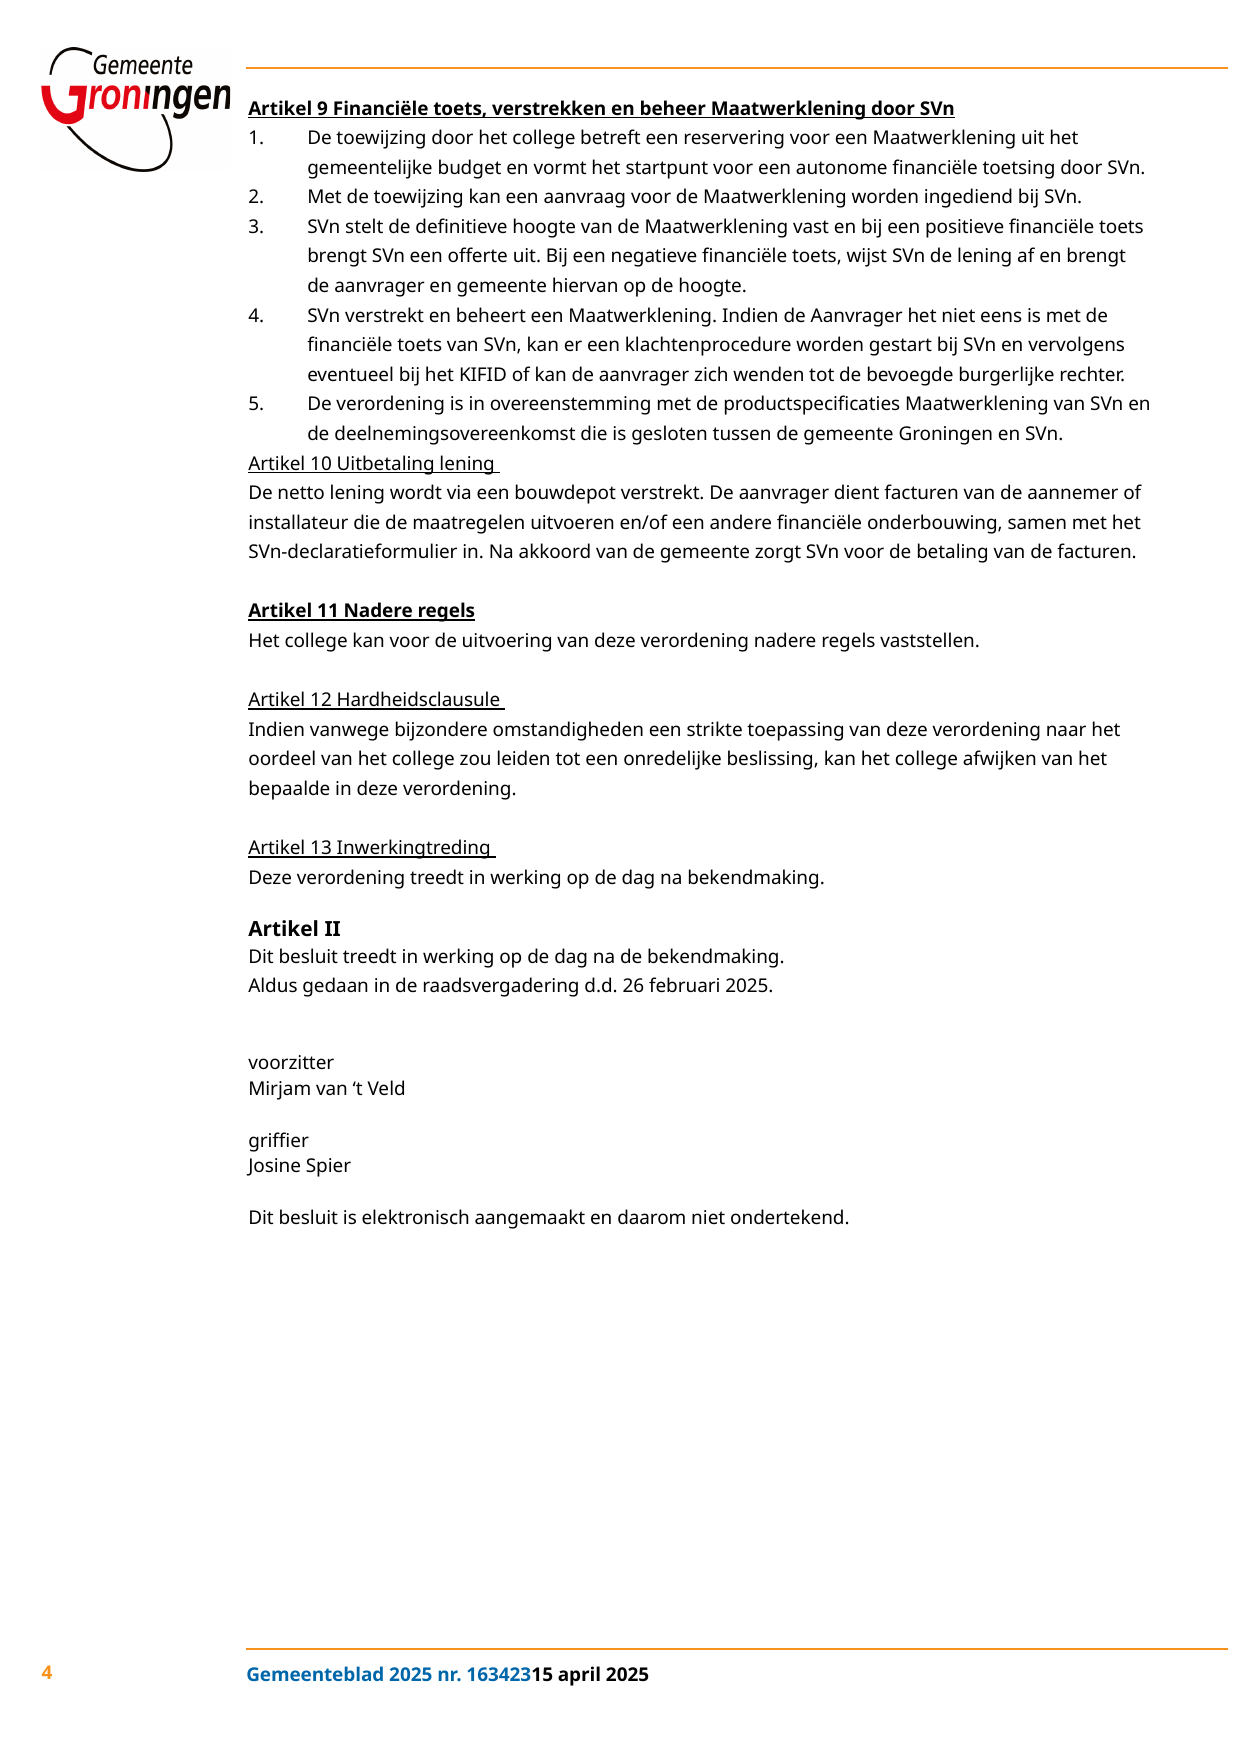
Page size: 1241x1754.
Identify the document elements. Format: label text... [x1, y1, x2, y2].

list SVn verstrekt en beheert een Maatwerklening. Indien de Aanvrager het niet eens is met de financiële toets van SVn, kan er een klachtenprocedure worden gestart bij SVn en vervolgens eventueel bij het KIFID of kan de aanvrager zich wenden tot de bevoegde burgerlijke rechter. [248, 302, 1152, 387]
text Artikel 10 Uitbetaling lening [248, 450, 1152, 476]
list Met de toewijzing kan een aanvraag voor de Maatwerklening worden ingediend bij SVn. [248, 183, 1152, 209]
text voorzitter [248, 1049, 1152, 1075]
text Artikel 12 Hardheidsclausule [248, 686, 1152, 712]
text Artikel 11 Nadere regels [248, 598, 1152, 623]
text Het college kan voor de uitvoering van deze verordening nadere regels vaststellen. [248, 627, 1152, 653]
text Aldus gedaan in de raadsvergadering d.d. 26 februari 2025. [248, 972, 1152, 998]
list De verordening is in overeenstemming met de productspecificaties Maatwerklening van SVn en de deelnemingsovereenkomst die is gesloten tussen de gemeente Groningen en SVn. [248, 391, 1152, 446]
text Artikel 13 Inwerkingtreding [248, 834, 1152, 860]
list De toewijzing door het college betreft een reservering voor een Maatwerklening uit het gemeentelijke budget en vormt het startpunt voor een autonome financiële toetsing door SVn. [248, 124, 1152, 180]
picture [41, 47, 231, 172]
text Mirjam van ‘t Veld [248, 1075, 1152, 1101]
list SVn stelt de definitieve hoogte van de Maatwerklening vast en bij een positieve financiële toets brengt SVn een offerte uit. Bij een negatieve financiële toets, wijst SVn de lening af en brengt de aanvrager en gemeente hiervan op de hoogte. [248, 213, 1152, 298]
text Dit besluit treedt in werking op de dag na de bekendmaking. [248, 943, 1152, 968]
text Dit besluit is elektronisch aangemaakt en daarom niet ondertekend. [248, 1204, 1152, 1230]
text Josine Spier [248, 1152, 1152, 1178]
text Artikel II [248, 914, 1152, 943]
text griffier [248, 1127, 1152, 1152]
text De netto lening wordt via een bouwdepot verstrekt. De aanvrager dient facturen van de aannemer of installateur die de maatregelen uitvoeren en/of een andere financiële onderbouwing, samen met het SVn-declaratieformulier in. Na akkoord van de gemeente zorgt SVn voor de betaling van de facturen. [248, 479, 1152, 564]
text Artikel 9 Financiële toets, verstrekken en beheer Maatwerklening door SVn [248, 95, 1152, 121]
text Deze verordening treedt in werking op de dag na bekendmaking. [248, 864, 1152, 890]
text Indien vanwege bijzondere omstandigheden een strikte toepassing van deze verordening naar het oordeel van het college zou leiden tot een onredelijke beslissing, kan het college afwijken van het bepaalde in deze verordening. [248, 716, 1152, 801]
